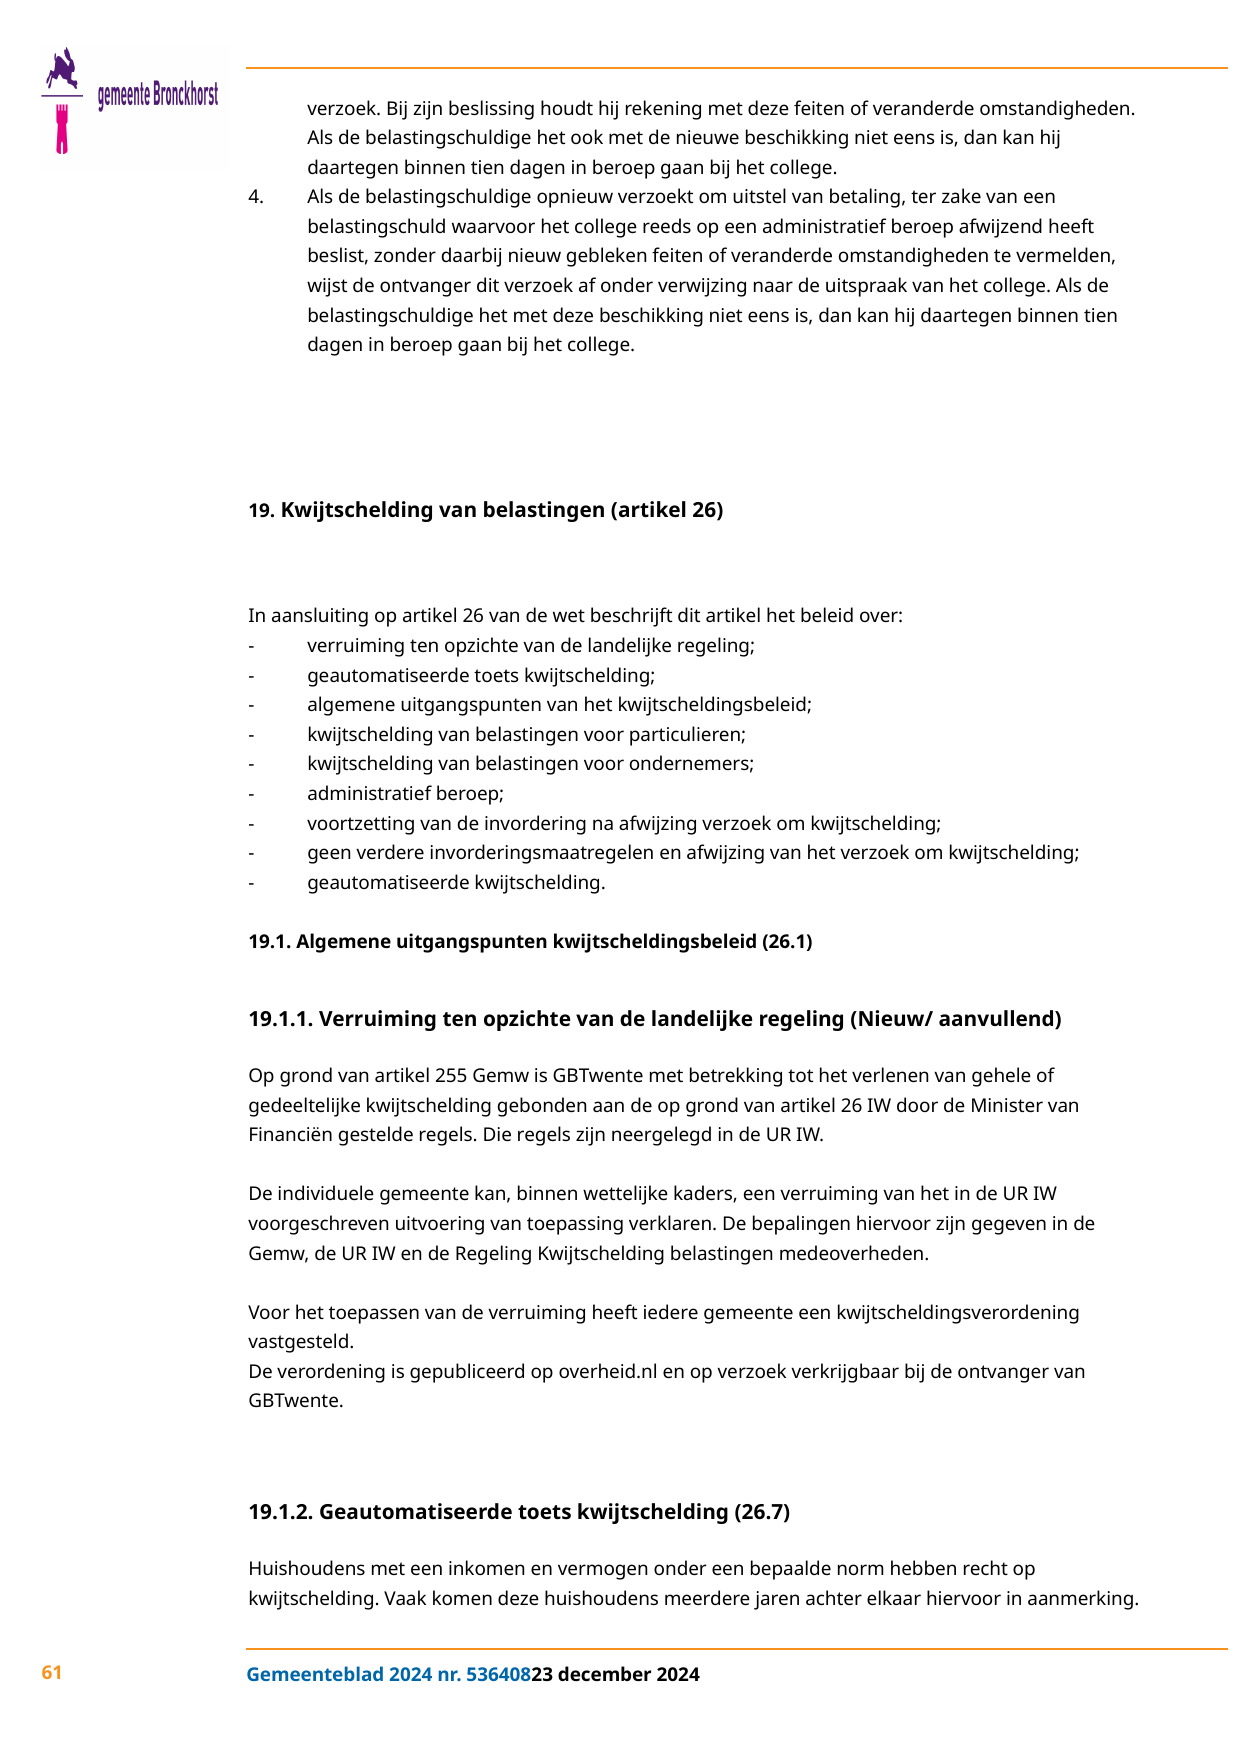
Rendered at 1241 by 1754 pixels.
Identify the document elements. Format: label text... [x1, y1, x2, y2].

text De individuele gemeente kan, binnen wettelijke kaders, een verruiming van het in de UR IW voorgeschreven uitvoering van toepassing verklaren. De bepalingen hiervoor zijn gegeven in de Gemw, de UR IW en de Regeling Kwijtschelding belastingen medeoverheden. [248, 1181, 1152, 1266]
text De verordening is gepubliceerd op overheid.nl en op verzoek verkrijgbaar bij de ontvanger van GBTwente. [248, 1358, 1152, 1413]
list administratief beroep; [248, 780, 1152, 806]
text Huishoudens met een inkomen en vermogen onder een bepaalde norm hebben recht op kwijtschelding. Vaak komen deze huishoudens meerdere jaren achter elkaar hiervoor in aanmerking. [248, 1555, 1152, 1611]
list kwijtschelding van belastingen voor ondernemers; [248, 751, 1152, 776]
list verzoek. Bij zijn beslissing houdt hij rekening met deze feiten of veranderde omstandigheden. Als de belastingschuldige het ook met de nieuwe beschikking niet eens is, dan kan hij daartegen binnen tien dagen in beroep gaan bij het college. [248, 95, 1152, 180]
list geautomatiseerde kwijtschelding. [248, 869, 1152, 895]
text In aansluiting op artikel 26 van de wet beschrijft dit artikel het beleid over: [248, 603, 1152, 628]
list geautomatiseerde toets kwijtschelding; [248, 662, 1152, 688]
text Voor het toepassen van de verruiming heeft iedere gemeente een kwijtscheldingsverordening vastgesteld. [248, 1299, 1152, 1354]
text 19.1.2. Geautomatiseerde toets kwijtschelding (26.7) [248, 1497, 1152, 1526]
list Als de belastingschuldige opnieuw verzoekt om uitstel van betaling, ter zake van een belastingschuld waarvoor het college reeds op een administratief beroep afwijzend heeft beslist, zonder daarbij nieuw gebleken feiten of veranderde omstandigheden te vermelden, wijst de ontvanger dit verzoek af onder verwijzing naar de uitspraak van het college. Als de belastingschuldige het met deze beschikking niet eens is, dan kan hij daartegen binnen tien dagen in beroep gaan bij het college. [248, 183, 1152, 357]
list geen verdere invorderingsmaatregelen en afwijzing van het verzoek om kwijtschelding; [248, 839, 1152, 865]
list algemene uitgangspunten van het kwijtscheldingsbeleid; [248, 691, 1152, 717]
list kwijtschelding van belastingen voor particulieren; [248, 721, 1152, 747]
picture [41, 47, 231, 172]
list voortzetting van de invordering na afwijzing verzoek om kwijtschelding; [248, 810, 1152, 836]
list verruiming ten opzichte van de landelijke regeling; [248, 632, 1152, 658]
text Op grond van artikel 255 Gemw is GBTwente met betrekking tot het verlenen van gehele of gedeeltelijke kwijtschelding gebonden aan de op grond van artikel 26 IW door de Minister van Financiën gestelde regels. Die regels zijn neergelegd in de UR IW. [248, 1062, 1152, 1147]
text 19. Kwijtschelding van belastingen (artikel 26) [248, 495, 1152, 524]
text 19.1.1. Verruiming ten opzichte van de landelijke regeling (Nieuw/ aanvullend) [248, 1004, 1152, 1033]
text 19.1. Algemene uitgangspunten kwijtscheldingsbeleid (26.1) [248, 928, 1152, 954]
